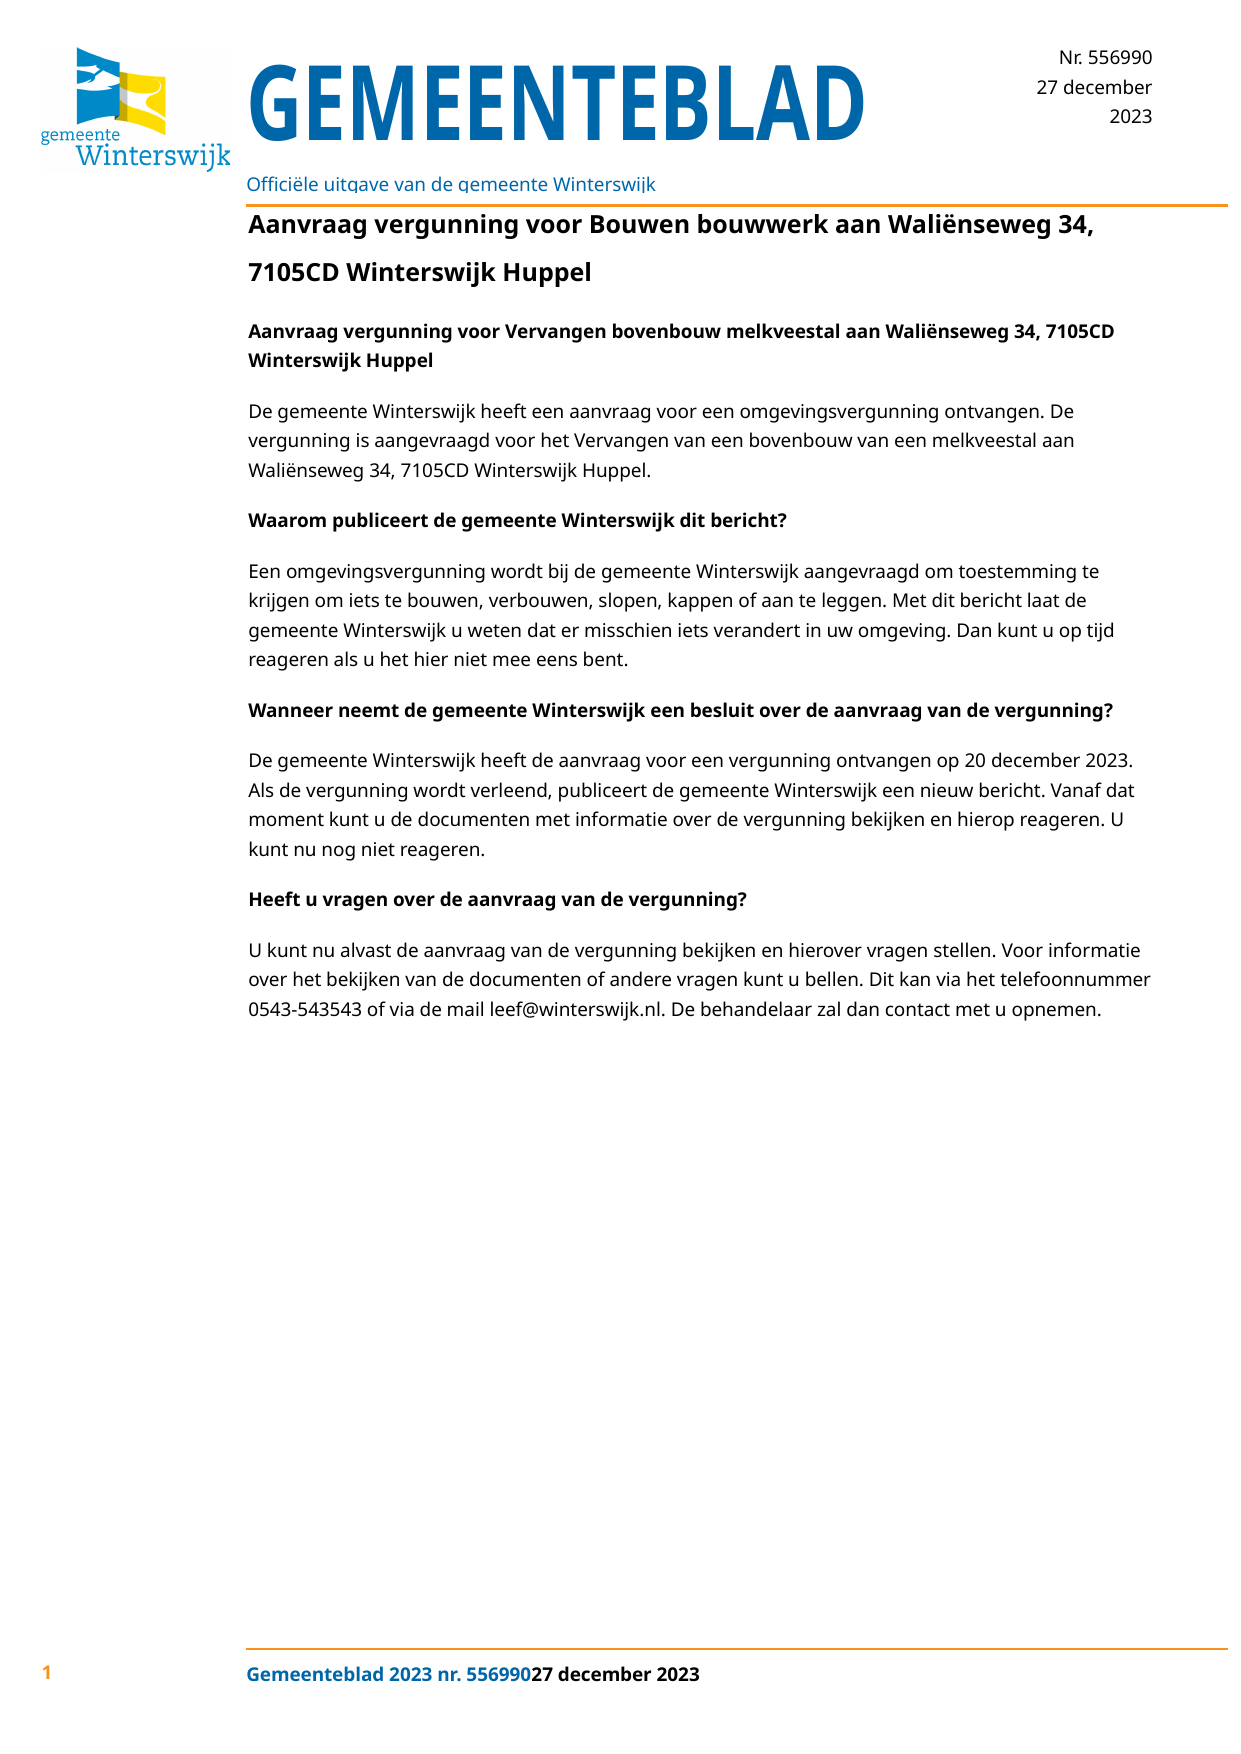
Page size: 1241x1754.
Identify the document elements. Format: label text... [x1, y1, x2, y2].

text Heeft u vragen over de aanvraag van de vergunning? [248, 887, 1152, 912]
text Waarom publiceert de gemeente Winterswijk dit bericht? [248, 507, 1152, 533]
text Wanneer neemt de gemeente Winterswijk een besluit over de aanvraag van de vergunning? [248, 697, 1152, 723]
picture [225, 153, 231, 162]
text Een omgevingsvergunning wordt bij de gemeente Winterswijk aangevraagd om toestemming te krijgen om iets te bouwen, verbouwen, slopen, kappen of aan te leggen. Met dit bericht laat de gemeente Winterswijk u weten dat er misschien iets verandert in uw omgeving. Dan kunt u op tijd reageren als u het hier niet mee eens bent. [248, 558, 1152, 672]
text De gemeente Winterswijk heeft een aanvraag voor een omgevingsvergunning ontvangen. De vergunning is aangevraagd voor het Vervangen van een bovenbouw van een melkveestal aan Waliënseweg 34, 7105CD Winterswijk Huppel. [248, 398, 1152, 483]
picture [41, 47, 231, 172]
text Aanvraag vergunning voor Vervangen bovenbouw melkveestal aan Waliënseweg 34, 7105CD Winterswijk Huppel [248, 318, 1152, 373]
text De gemeente Winterswijk heeft de aanvraag voor een vergunning ontvangen op 20 december 2023. Als de vergunning wordt verleend, publiceert de gemeente Winterswijk een nieuw bericht. Vanaf dat moment kunt u de documenten met informatie over de vergunning bekijken en hierop reageren. U kunt nu nog niet reageren. [248, 747, 1152, 862]
text Aanvraag vergunning voor Bouwen bouwwerk aan Waliënseweg 34, 7105CD Winterswijk Huppel [248, 207, 1152, 288]
text U kunt nu alvast de aanvraag van de vergunning bekijken en hierover vragen stellen. Voor informatie over het bekijken van de documenten of andere vragen kunt u bellen. Dit kan via het telefoonnummer 0543-543543 of via de mail leef@winterswijk.nl. De behandelaar zal dan contact met u opnemen. [248, 937, 1152, 1022]
